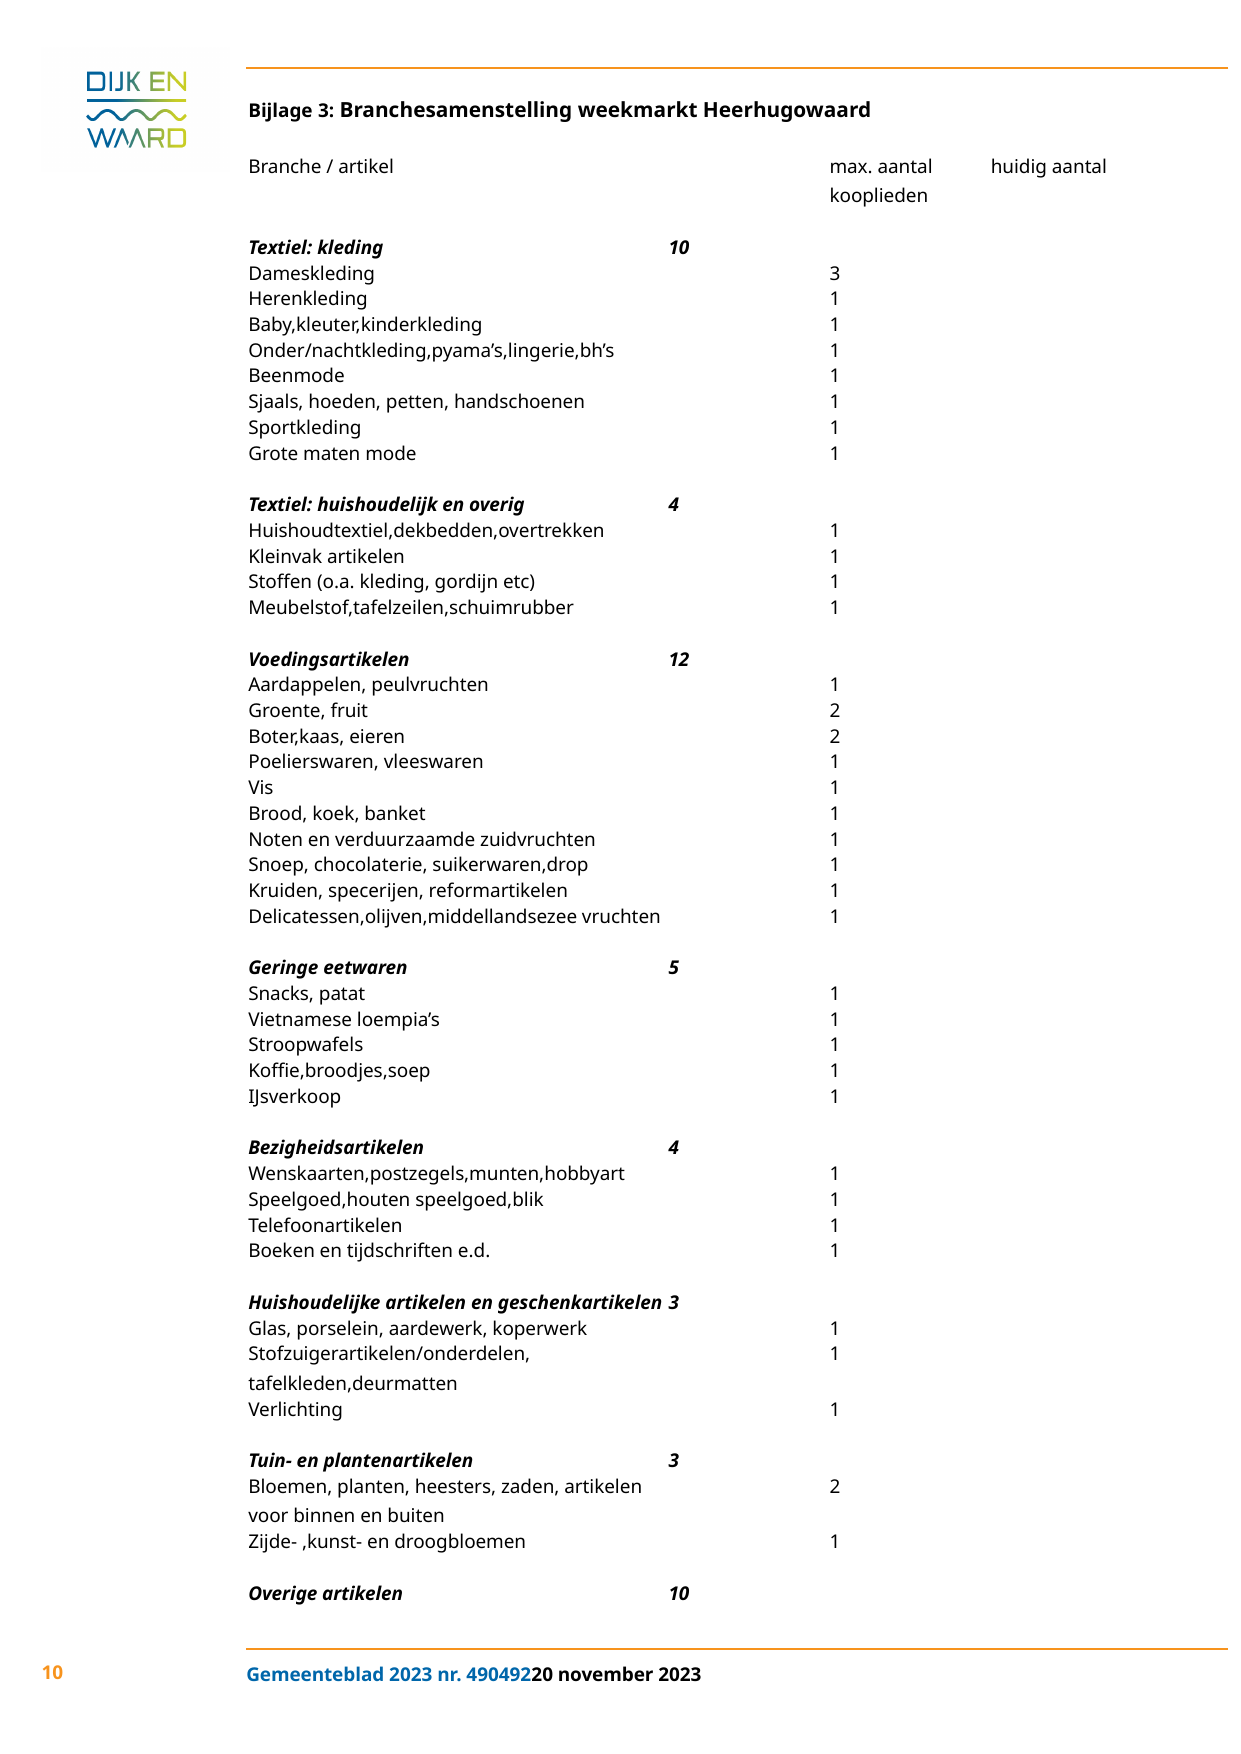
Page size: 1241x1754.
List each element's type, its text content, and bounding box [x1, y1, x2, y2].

table_cell [991, 955, 1152, 980]
table_cell [668, 877, 829, 903]
table_cell [248, 620, 668, 646]
table_cell Noten en verduurzaamde zuidvruchten [248, 826, 668, 852]
table_cell Stofzuigerartikelen/onderdelen, tafelkleden,deurmatten [248, 1340, 668, 1396]
table_cell [668, 723, 829, 749]
table_cell 1 [829, 749, 991, 774]
table_cell [668, 774, 829, 800]
table_cell [668, 1528, 829, 1554]
table_cell [991, 260, 1152, 286]
table_cell [991, 286, 1152, 311]
table_cell [668, 826, 829, 852]
table_cell 2 [829, 723, 991, 749]
table_cell 1 [829, 800, 991, 826]
table_cell Snoep, chocolaterie, suikerwaren,drop [248, 852, 668, 877]
table_cell 1 [829, 1528, 991, 1554]
table_cell Onder/nachtkleding,pyama’s,lingerie,bh’s [248, 337, 668, 363]
table_cell [991, 1473, 1152, 1528]
table_cell Snacks, patat [248, 980, 668, 1006]
table_cell [991, 389, 1152, 414]
table_cell [991, 1315, 1152, 1340]
table_cell 1 [829, 594, 991, 620]
table_cell [991, 877, 1152, 903]
table_cell [668, 260, 829, 286]
table_cell [991, 1160, 1152, 1186]
table_cell 1 [829, 1186, 991, 1212]
table_cell [991, 723, 1152, 749]
table_cell Meubelstof,tafelzeilen,schuimrubber [248, 594, 668, 620]
table_cell [991, 697, 1152, 723]
table_cell [668, 1340, 829, 1396]
table_cell 1 [829, 826, 991, 852]
table_cell [829, 491, 991, 517]
table_cell IJsverkoop [248, 1083, 668, 1109]
table_cell Poelierswaren, vleeswaren [248, 749, 668, 774]
table_cell [668, 208, 829, 234]
table_cell Baby,kleuter,kinderkleding [248, 311, 668, 337]
table_cell [991, 1135, 1152, 1160]
table_cell Glas, porselein, aardewerk, koperwerk [248, 1315, 668, 1340]
table_cell [991, 903, 1152, 929]
table_cell [829, 1135, 991, 1160]
table_cell 1 [829, 1006, 991, 1032]
table_cell [991, 1006, 1152, 1032]
table_cell 4 [668, 1135, 829, 1160]
table_cell Overige artikelen [248, 1580, 668, 1605]
table_cell [991, 1289, 1152, 1315]
table_cell [991, 1340, 1152, 1396]
table_cell 4 [668, 491, 829, 517]
table_cell Telefoonartikelen [248, 1212, 668, 1237]
table_cell [829, 234, 991, 260]
table_cell [991, 1396, 1152, 1421]
table_header max. aantal kooplieden [829, 153, 991, 208]
table_cell 1 [829, 877, 991, 903]
table_cell 1 [829, 1160, 991, 1186]
table_cell 3 [668, 1289, 829, 1315]
table_cell [991, 929, 1152, 954]
table_cell [991, 1263, 1152, 1289]
table_cell [829, 1447, 991, 1473]
table_cell 1 [829, 671, 991, 697]
table_cell [668, 1421, 829, 1447]
table_cell [668, 1058, 829, 1083]
table_cell [668, 363, 829, 388]
table_cell [829, 466, 991, 491]
table_cell [991, 466, 1152, 491]
table_cell 1 [829, 569, 991, 594]
table_cell [248, 1554, 668, 1580]
table_cell [668, 697, 829, 723]
table_cell Huishoudelijke artikelen en geschenkartikelen [248, 1289, 668, 1315]
table_cell [991, 749, 1152, 774]
table_cell 3 [668, 1447, 829, 1473]
table_cell [668, 1032, 829, 1057]
table_cell Boeken en tijdschriften e.d. [248, 1238, 668, 1263]
table_cell 1 [829, 543, 991, 568]
table_cell [991, 543, 1152, 568]
table_cell [668, 311, 829, 337]
table_cell 1 [829, 1083, 991, 1109]
table_cell [829, 1554, 991, 1580]
table_cell [991, 594, 1152, 620]
table_cell [991, 1421, 1152, 1447]
table_cell [991, 569, 1152, 594]
table_cell Tuin- en plantenartikelen [248, 1447, 668, 1473]
table_cell [991, 852, 1152, 877]
table_cell [248, 466, 668, 491]
table_cell 1 [829, 852, 991, 877]
table_cell [991, 671, 1152, 697]
table_cell [668, 337, 829, 363]
table_cell [829, 1421, 991, 1447]
table_cell 1 [829, 414, 991, 440]
table_cell [668, 1554, 829, 1580]
table_cell [829, 1580, 991, 1605]
table_cell Delicatessen,olijven,middellandsezee vruchten [248, 903, 668, 929]
table_cell [668, 466, 829, 491]
table_cell [829, 1109, 991, 1134]
table_cell Huishoudtextiel,dekbedden,overtrekken [248, 517, 668, 543]
table_cell [668, 517, 829, 543]
table_cell 1 [829, 1032, 991, 1057]
table_cell Brood, koek, banket [248, 800, 668, 826]
table_cell [668, 749, 829, 774]
picture [41, 47, 231, 172]
table_cell 1 [829, 517, 991, 543]
table_cell 1 [829, 1212, 991, 1237]
table_cell 1 [829, 286, 991, 311]
table_cell [668, 1473, 829, 1528]
table_cell 1 [829, 337, 991, 363]
table_cell [248, 929, 668, 954]
table_cell 1 [829, 389, 991, 414]
table_cell 10 [668, 234, 829, 260]
table_cell 1 [829, 440, 991, 466]
table_cell [991, 1528, 1152, 1554]
table_cell [991, 491, 1152, 517]
text Bijlage 3: Branchesamenstelling weekmarkt Heerhugowaard [248, 95, 1152, 123]
table_cell Textiel: huishoudelijk en overig [248, 491, 668, 517]
table_cell Sportkleding [248, 414, 668, 440]
table_cell [668, 286, 829, 311]
table_cell Zijde- ,kunst- en droogbloemen [248, 1528, 668, 1554]
table_cell [829, 929, 991, 954]
table_cell [991, 414, 1152, 440]
table_cell Koffie,broodjes,soep [248, 1058, 668, 1083]
table_cell 5 [668, 955, 829, 980]
table_cell Aardappelen, peulvruchten [248, 671, 668, 697]
table_cell [668, 569, 829, 594]
table_cell Grote maten mode [248, 440, 668, 466]
table_cell Bezigheidsartikelen [248, 1135, 668, 1160]
table_cell 1 [829, 1315, 991, 1340]
table_cell [991, 234, 1152, 260]
table_cell Stroopwafels [248, 1032, 668, 1057]
table_cell Boter,kaas, eieren [248, 723, 668, 749]
table_cell [248, 1421, 668, 1447]
table_cell Vietnamese loempia’s [248, 1006, 668, 1032]
table_cell 2 [829, 1473, 991, 1528]
table_cell [248, 1109, 668, 1134]
table_cell [668, 1186, 829, 1212]
table_cell Verlichting [248, 1396, 668, 1421]
table_cell [991, 826, 1152, 852]
table_cell [991, 1083, 1152, 1109]
table_cell [668, 1083, 829, 1109]
table_header [668, 153, 829, 208]
table_cell [991, 1447, 1152, 1473]
table_cell [668, 671, 829, 697]
table_cell 1 [829, 774, 991, 800]
table_cell Herenkleding [248, 286, 668, 311]
table_cell [829, 1289, 991, 1315]
table_cell [668, 1396, 829, 1421]
table_cell Textiel: kleding [248, 234, 668, 260]
table_cell Dameskleding [248, 260, 668, 286]
table_cell [668, 903, 829, 929]
table_cell 1 [829, 1238, 991, 1263]
table_header Branche / artikel [248, 153, 668, 208]
table_cell [991, 800, 1152, 826]
table_cell 1 [829, 363, 991, 388]
table_cell [248, 1263, 668, 1289]
table_cell [991, 1238, 1152, 1263]
table_cell [829, 646, 991, 671]
table_cell [668, 1238, 829, 1263]
table_cell [829, 620, 991, 646]
table_cell 1 [829, 980, 991, 1006]
table_cell [668, 852, 829, 877]
table_cell [991, 1058, 1152, 1083]
table_cell [991, 363, 1152, 388]
table_cell [829, 955, 991, 980]
table_cell [668, 620, 829, 646]
table_cell 1 [829, 903, 991, 929]
table_cell [991, 337, 1152, 363]
table_cell [991, 1212, 1152, 1237]
table_cell Wenskaarten,postzegels,munten,hobbyart [248, 1160, 668, 1186]
table_cell [829, 208, 991, 234]
table_cell [668, 1109, 829, 1134]
table_cell Sjaals, hoeden, petten, handschoenen [248, 389, 668, 414]
table_cell Voedingsartikelen [248, 646, 668, 671]
table_cell 3 [829, 260, 991, 286]
table_cell [991, 774, 1152, 800]
table_cell [668, 389, 829, 414]
table_cell [668, 1315, 829, 1340]
table_cell Speelgoed,houten speelgoed,blik [248, 1186, 668, 1212]
table_cell [991, 646, 1152, 671]
table_cell [991, 311, 1152, 337]
table_cell 1 [829, 1340, 991, 1396]
table_cell [991, 208, 1152, 234]
table_header huidig aantal [991, 153, 1152, 208]
table_cell Beenmode [248, 363, 668, 388]
table_cell Kleinvak artikelen [248, 543, 668, 568]
table_cell Vis [248, 774, 668, 800]
table_cell Bloemen, planten, heesters, zaden, artikelen voor binnen en buiten [248, 1473, 668, 1528]
table_cell [991, 440, 1152, 466]
table_cell [991, 517, 1152, 543]
table_cell 1 [829, 311, 991, 337]
table_cell [991, 1186, 1152, 1212]
table_cell [829, 1263, 991, 1289]
table_cell Kruiden, specerijen, reformartikelen [248, 877, 668, 903]
table_cell 1 [829, 1058, 991, 1083]
table_cell Geringe eetwaren [248, 955, 668, 980]
table_cell Groente, fruit [248, 697, 668, 723]
table_cell 10 [668, 1580, 829, 1605]
table_cell [668, 414, 829, 440]
table_cell [991, 620, 1152, 646]
table_cell [668, 929, 829, 954]
table_cell 2 [829, 697, 991, 723]
table_cell [991, 1580, 1152, 1605]
table_cell 12 [668, 646, 829, 671]
table_cell 1 [829, 1396, 991, 1421]
table_cell [668, 1006, 829, 1032]
table_cell [991, 1032, 1152, 1057]
table_cell Stoffen (o.a. kleding, gordijn etc) [248, 569, 668, 594]
table_cell [668, 440, 829, 466]
table_cell [668, 800, 829, 826]
table_cell [668, 1263, 829, 1289]
table_cell [668, 543, 829, 568]
table_cell [668, 1212, 829, 1237]
table_cell [991, 1109, 1152, 1134]
table_cell [668, 980, 829, 1006]
table_cell [991, 1554, 1152, 1580]
table_cell [668, 1160, 829, 1186]
table_cell [668, 594, 829, 620]
table_cell [991, 980, 1152, 1006]
table_cell [248, 208, 668, 234]
